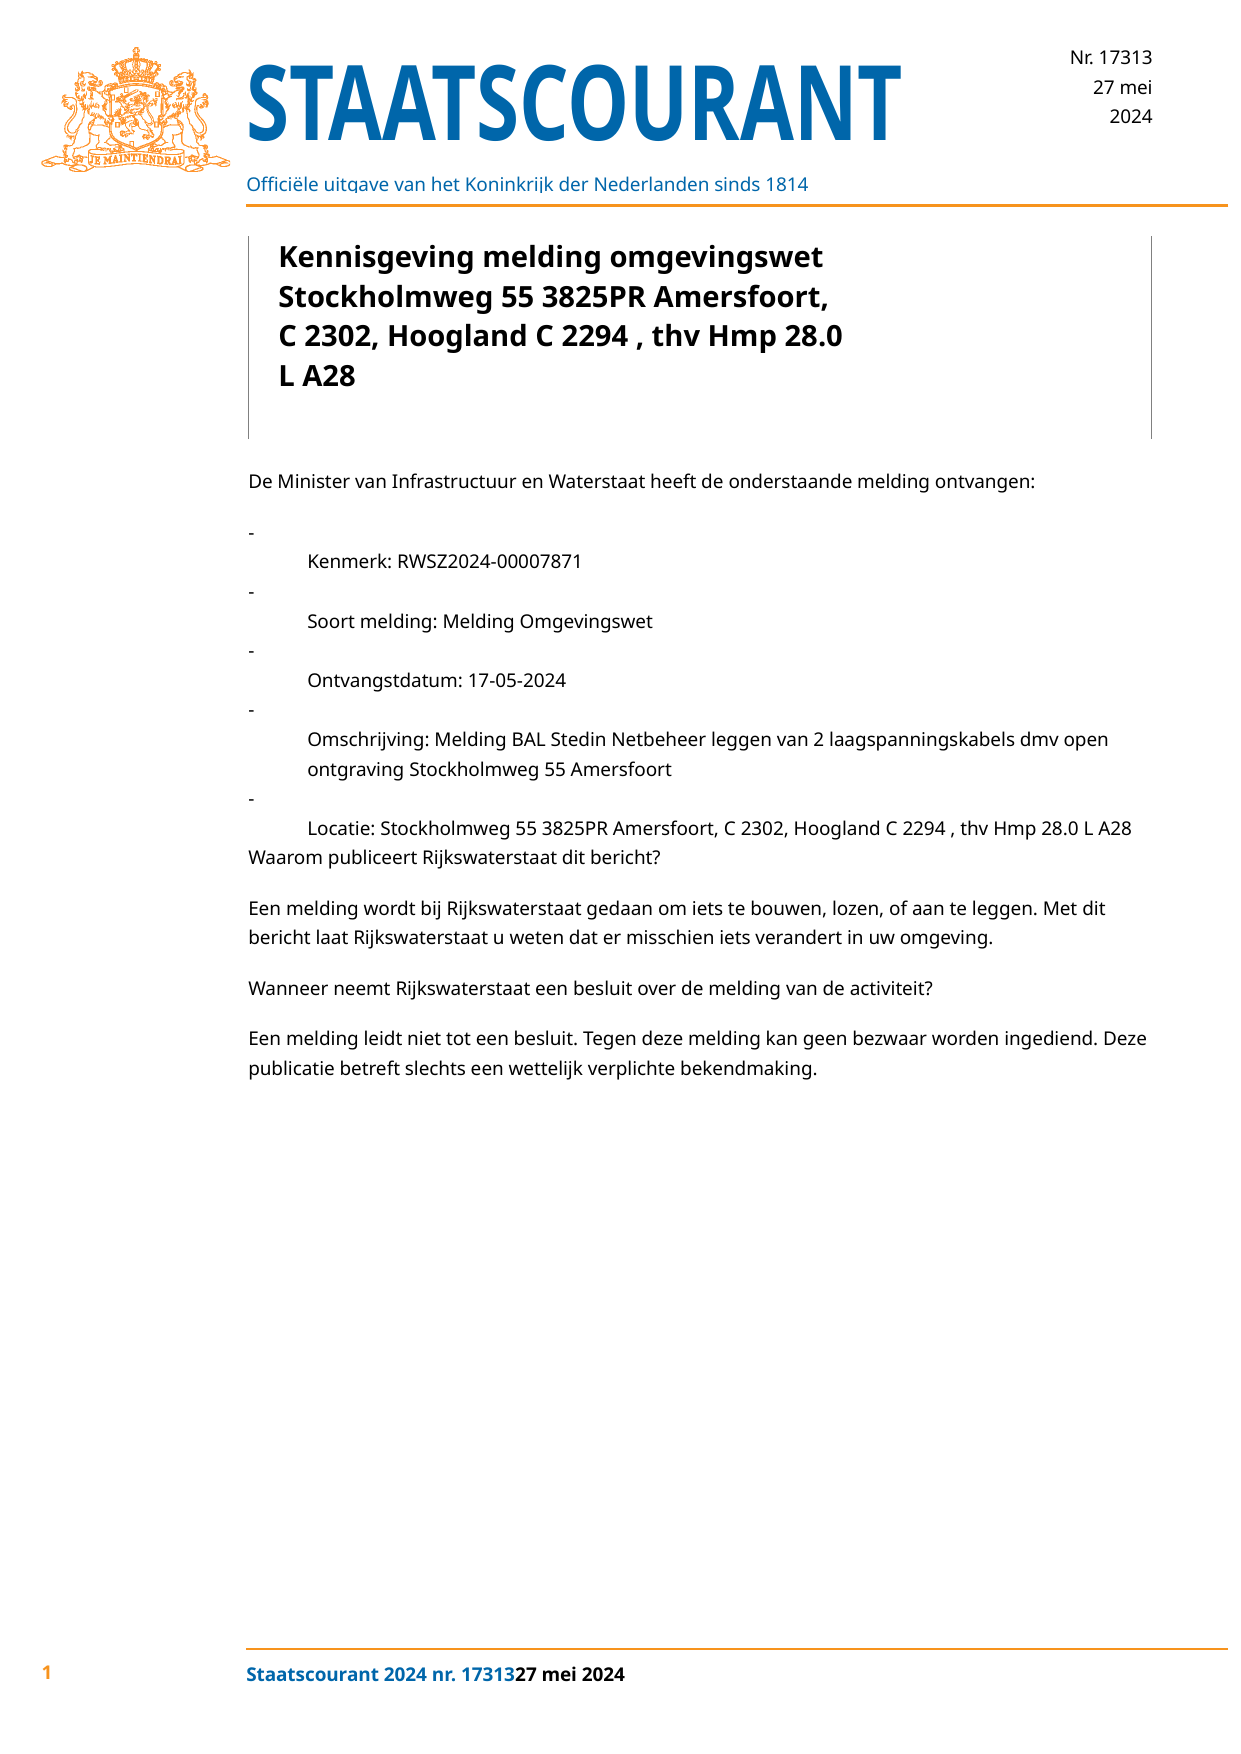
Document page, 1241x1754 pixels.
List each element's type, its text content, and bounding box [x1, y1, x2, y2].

list Kenmerk: RWSZ2024-00007871 [248, 549, 1152, 574]
list Locatie: Stockholmweg 55 3825PR Amersfoort, C 2302, Hoogland C 2294 , thv Hmp 28.0 L A28 [248, 815, 1152, 841]
list Soort melding: Melding Omgevingswet [248, 608, 1152, 633]
text Waarom publiceert Rijkswaterstaat dit bericht? [248, 844, 1152, 870]
table_header [1090, 236, 1151, 413]
table_header Kennisgeving melding omgevingswet Stockholmweg 55 3825PR Amersfoort, C 2302, Hoogland C 2294 , thv Hmp 28.0 L A28 [249, 236, 850, 439]
text Een melding leidt niet tot een besluit. Tegen deze melding kan geen bezwaar worden ingediend. Deze publicatie betreft slechts een wettelijk verplichte bekendmaking. [248, 1025, 1152, 1081]
picture [41, 47, 231, 172]
text Wanneer neemt Rijkswaterstaat een besluit over de melding van de activiteit? [248, 975, 1152, 1001]
table_header [850, 236, 912, 413]
text Een melding wordt bij Rijkswaterstaat gedaan om iets te bouwen, lozen, of aan te leggen. Met dit bericht laat Rijkswaterstaat u weten dat er misschien iets verandert in uw omgeving. [248, 895, 1152, 950]
table_header [850, 414, 1151, 439]
list Omschrijving: Melding BAL Stedin Netbeheer leggen van 2 laagspanningskabels dmv open ontgraving Stockholmweg 55 Amersfoort [248, 726, 1152, 781]
text De Minister van Infrastructuur en Waterstaat heeft de onderstaande melding ontvangen: [248, 469, 1152, 494]
list Ontvangstdatum: 17-05-2024 [248, 667, 1152, 693]
picture [912, 236, 1090, 414]
